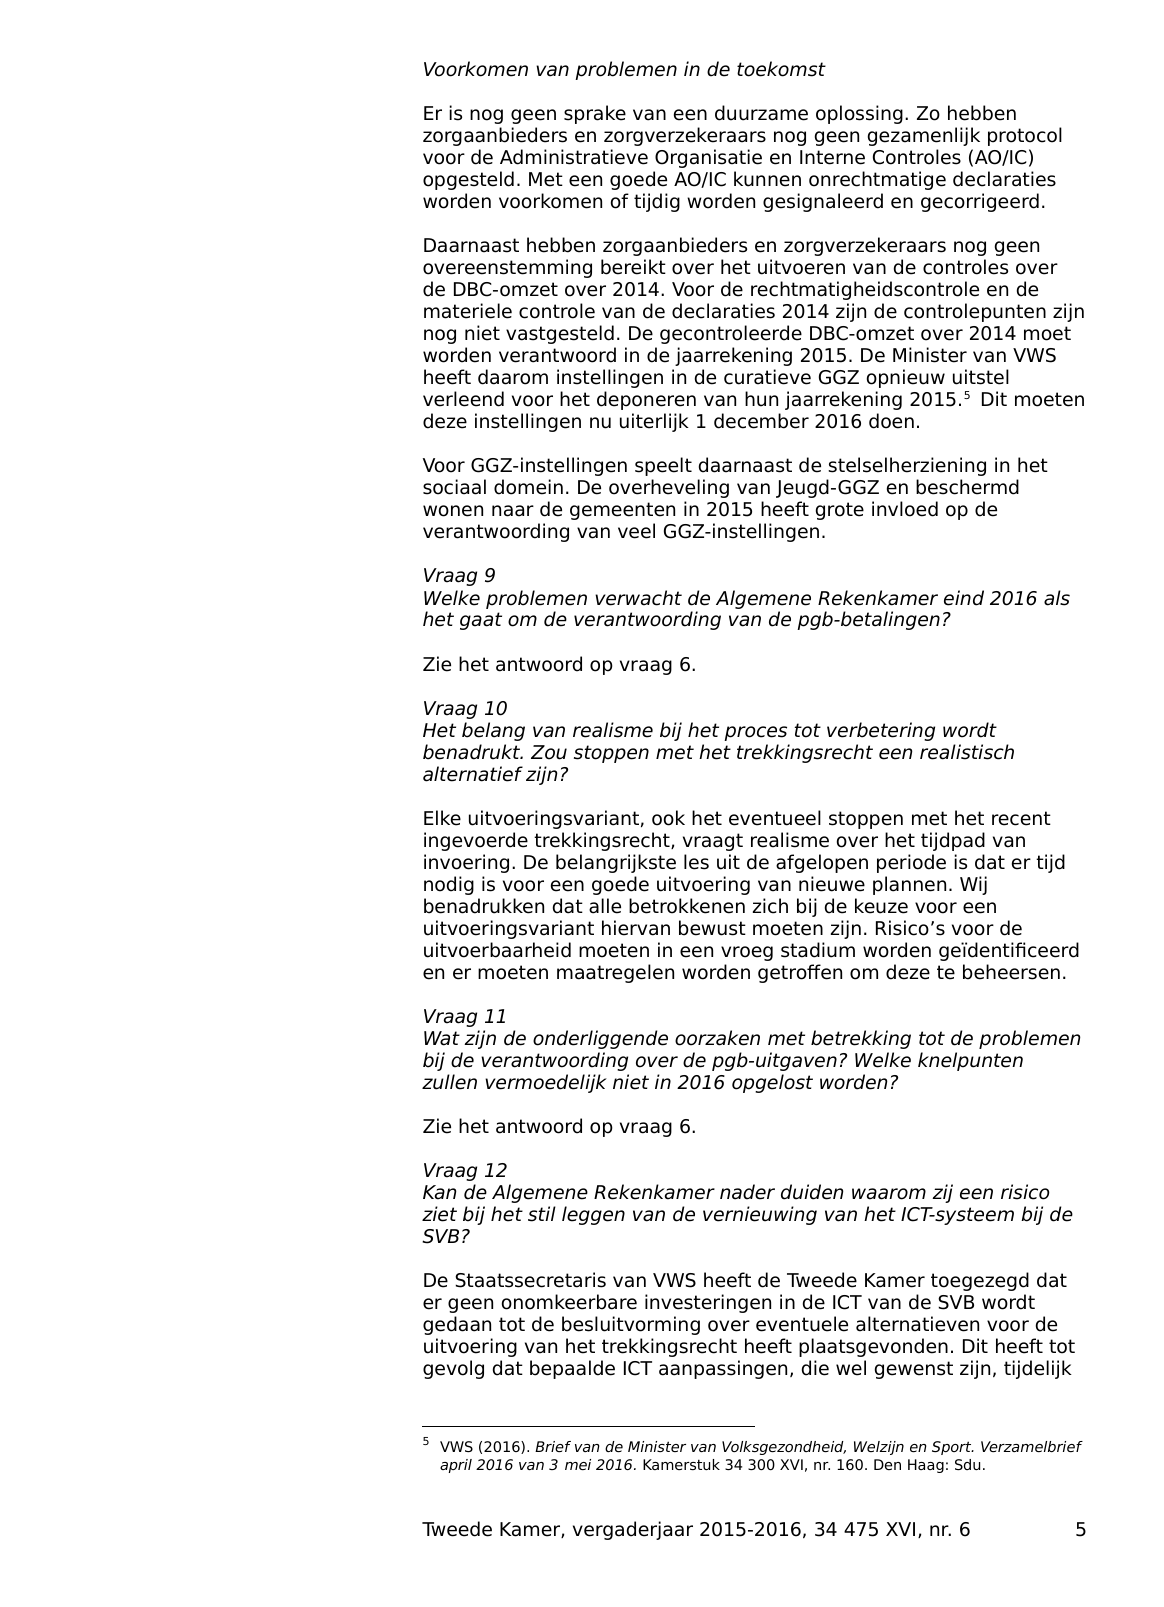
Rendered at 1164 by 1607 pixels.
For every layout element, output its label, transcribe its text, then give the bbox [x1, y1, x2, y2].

text Vraag 9 [422, 565, 1087, 587]
text Elke uitvoeringsvariant, ook het eventueel stoppen met het recent ingevoerde trekkingsrecht, vraagt realisme over het tijdpad van invoering. De belangrijkste les uit de afgelopen periode is dat er tijd nodig is voor een goede uitvoering van nieuwe plannen. Wij benadrukken dat alle betrokkenen zich bij de keuze voor een uitvoeringsvariant hiervan bewust moeten zijn. Risico’s voor de uitvoerbaarheid moeten in een vroeg stadium worden geïdentificeerd en er moeten maatregelen worden getroffen om deze te beheersen. [422, 808, 1087, 984]
text Zie het antwoord op vraag 6. [422, 1116, 1087, 1138]
text Vraag 12 [422, 1160, 1087, 1182]
text Wat zijn de onderliggende oorzaken met betrekking tot de problemen bij de verantwoording over de pgb-uitgaven? Welke knelpunten zullen vermoedelijk niet in 2016 opgelost worden? [422, 1028, 1087, 1094]
text VWS (2016). Brief van de Minister van Volksgezondheid, Welzijn en Sport. Verzamelbrief april 2016 van 3 mei 2016. Kamerstuk 34 300 XVI, nr. 160. Den Haag: Sdu. [422, 1435, 1087, 1474]
text Welke problemen verwacht de Algemene Rekenkamer eind 2016 als het gaat om de verantwoording van de pgb-betalingen? [422, 587, 1087, 631]
text Het belang van realisme bij het proces tot verbetering wordt benadrukt. Zou stoppen met het trekkingsrecht een realistisch alternatief zijn? [422, 720, 1087, 786]
text Er is nog geen sprake van een duurzame oplossing. Zo hebben zorgaanbieders en zorgverzekeraars nog geen gezamenlijk protocol voor de Administratieve Organisatie en Interne Controles (AO/IC) opgesteld. Met een goede AO/IC kunnen onrechtmatige declaraties worden voorkomen of tijdig worden gesignaleerd en gecorrigeerd. [422, 103, 1087, 213]
text Zie het antwoord op vraag 6. [422, 653, 1087, 676]
text De Staatssecretaris van VWS heeft de Tweede Kamer toegezegd dat er geen onomkeerbare investeringen in de ICT van de SVB wordt gedaan tot de besluitvorming over eventuele alternatieven voor de uitvoering van het trekkingsrecht heeft plaatsgevonden. Dit heeft tot gevolg dat bepaalde ICT aanpassingen, die wel gewenst zijn, tijdelijk [422, 1270, 1087, 1380]
text Voor GGZ-instellingen speelt daarnaast de stelselherziening in het sociaal domein. De overheveling van Jeugd-GGZ en beschermd wonen naar de gemeenten in 2015 heeft grote invloed op de verantwoording van veel GGZ-instellingen. [422, 455, 1087, 543]
text Kan de Algemene Rekenkamer nader duiden waarom zij een risico ziet bij het stil leggen van de vernieuwing van het ICT-systeem bij de SVB? [422, 1182, 1087, 1248]
subtitle Voorkomen van problemen in de toekomst [422, 59, 1087, 81]
text Vraag 10 [422, 698, 1087, 720]
text Vraag 11 [422, 1006, 1087, 1028]
text Daarnaast hebben zorgaanbieders en zorgverzekeraars nog geen overeenstemming bereikt over het uitvoeren van de controles over de DBC-omzet over 2014. Voor de rechtmatigheidscontrole en de materiele controle van de declaraties 2014 zijn de controlepunten zijn nog niet vastgesteld. De gecontroleerde DBC-omzet over 2014 moet worden verantwoord in de jaarrekening 2015. De Minister van VWS heeft daarom instellingen in de curatieve GGZ opnieuw uitstel verleend voor het deponeren van hun jaarrekening 2015. Dit moeten deze instellingen nu uiterlijk 1 december 2016 doen. [422, 235, 1087, 433]
